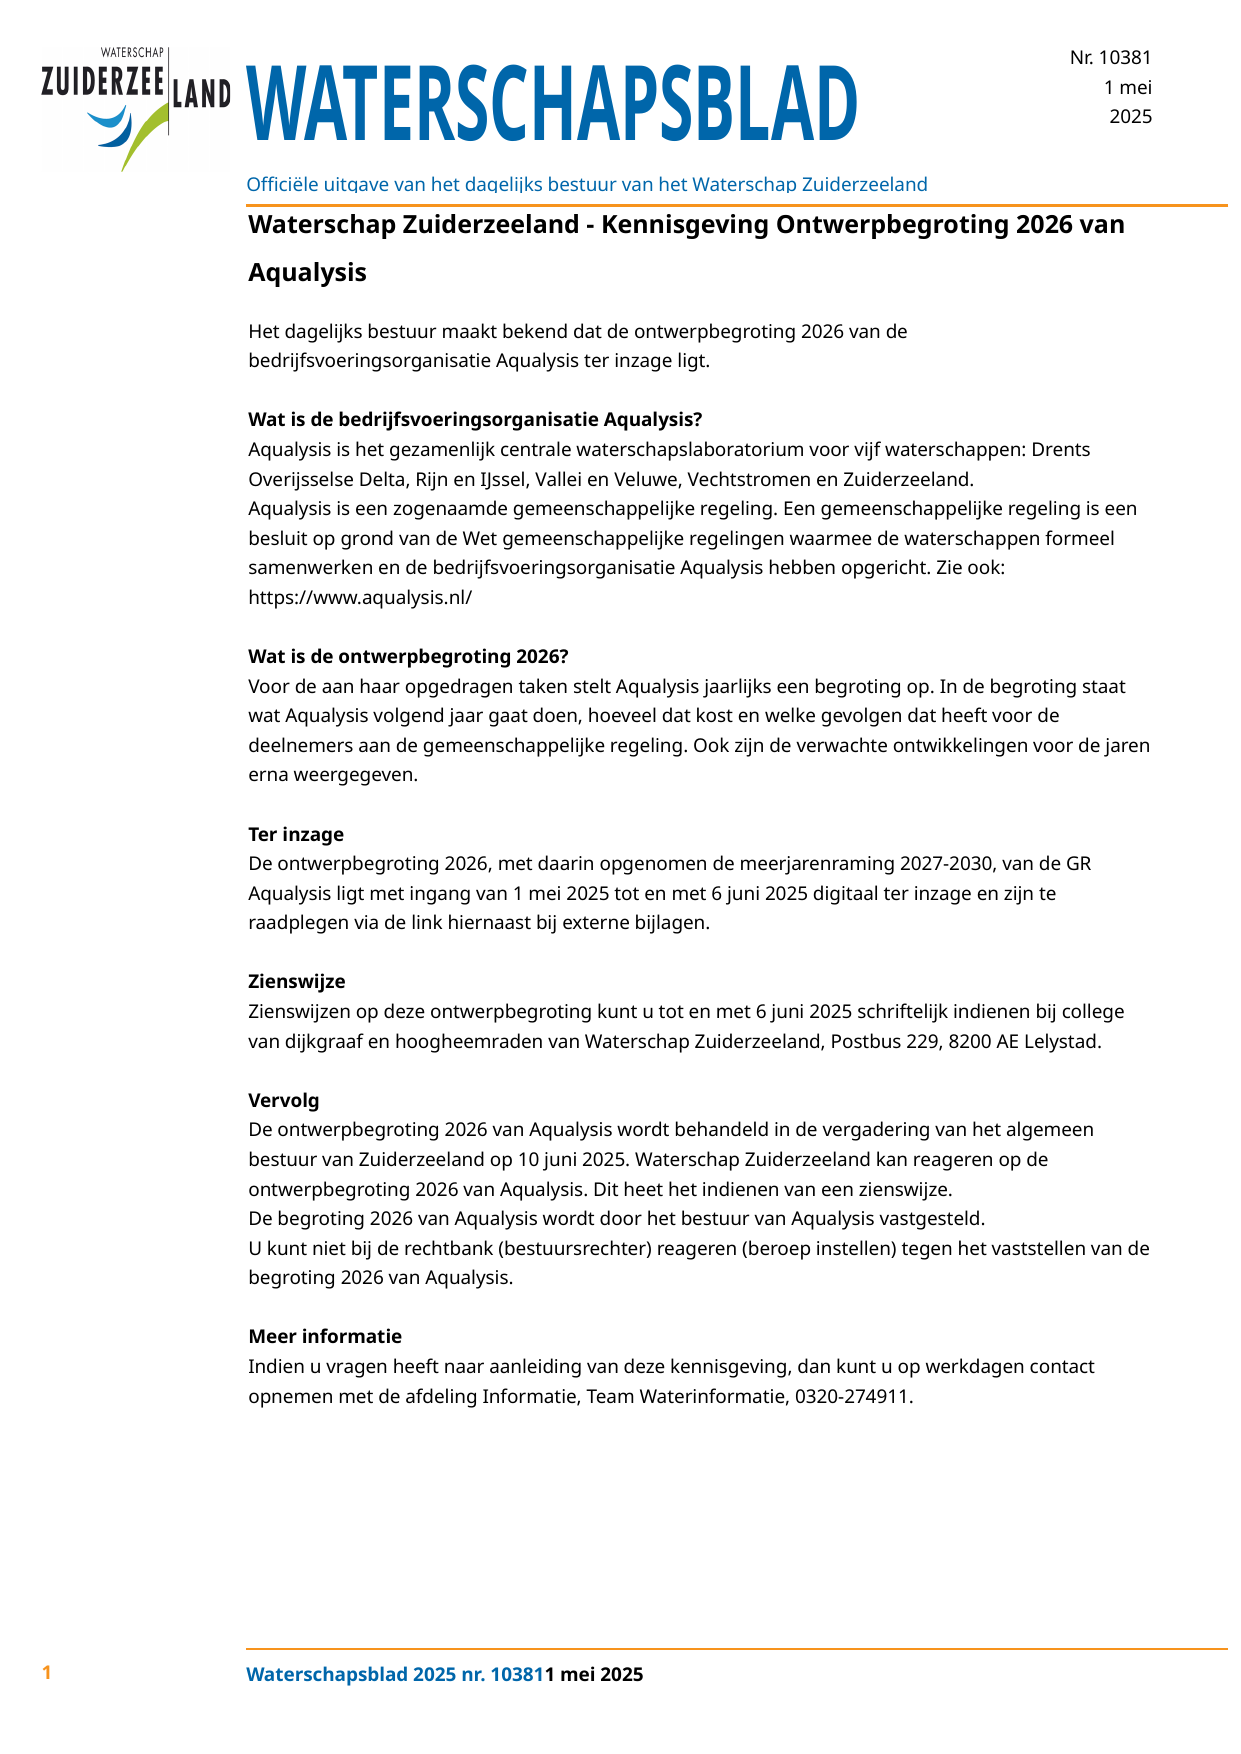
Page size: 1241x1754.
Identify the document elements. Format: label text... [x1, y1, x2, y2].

text Zienswijze [248, 969, 1152, 994]
text U kunt niet bij de rechtbank (bestuursrechter) reageren (beroep instellen) tegen het vaststellen van de begroting 2026 van Aqualysis. [248, 1235, 1152, 1290]
text Indien u vragen heeft naar aanleiding van deze kennisgeving, dan kunt u op werkdagen contact opnemen met de afdeling Informatie, Team Waterinformatie, 0320-274911. [248, 1353, 1152, 1409]
text De ontwerpbegroting 2026 van Aqualysis wordt behandeld in de vergadering van het algemeen bestuur van Zuiderzeeland op 10 juni 2025. Waterschap Zuiderzeeland kan reageren op de ontwerpbegroting 2026 van Aqualysis. Dit heet het indienen van een zienswijze. [248, 1117, 1152, 1202]
text Aqualysis is een zogenaamde gemeenschappelijke regeling. Een gemeenschappelijke regeling is een besluit op grond van de Wet gemeenschappelijke regelingen waarmee de waterschappen formeel samenwerken en de bedrijfsvoeringsorganisatie Aqualysis hebben opgericht. Zie ook: https://www.aqualysis.nl/ [248, 495, 1152, 610]
picture [41, 47, 231, 172]
text Wat is de ontwerpbegroting 2026? [248, 643, 1152, 669]
text De begroting 2026 van Aqualysis wordt door het bestuur van Aqualysis vastgesteld. [248, 1205, 1152, 1231]
text Het dagelijks bestuur maakt bekend dat de ontwerpbegroting 2026 van de bedrijfsvoeringsorganisatie Aqualysis ter inzage ligt. [248, 318, 1152, 373]
text De ontwerpbegroting 2026, met daarin opgenomen de meerjarenraming 2027-2030, van de GR Aqualysis ligt met ingang van 1 mei 2025 tot en met 6 juni 2025 digitaal ter inzage en zijn te raadplegen via de link hiernaast bij externe bijlagen. [248, 850, 1152, 935]
text Wat is de bedrijfsvoeringsorganisatie Aqualysis? [248, 407, 1152, 432]
text Meer informatie [248, 1324, 1152, 1349]
text Voor de aan haar opgedragen taken stelt Aqualysis jaarlijks een begroting op. In de begroting staat wat Aqualysis volgend jaar gaat doen, hoeveel dat kost en welke gevolgen dat heeft voor de deelnemers aan de gemeenschappelijke regeling. Ook zijn de verwachte ontwikkelingen voor de jaren erna weergegeven. [248, 673, 1152, 787]
text Ter inzage [248, 821, 1152, 847]
text Zienswijzen op deze ontwerpbegroting kunt u tot en met 6 juni 2025 schriftelijk indienen bij college van dijkgraaf en hoogheemraden van Waterschap Zuiderzeeland, Postbus 229, 8200 AE Lelystad. [248, 998, 1152, 1054]
text Vervolg [248, 1087, 1152, 1113]
text Aqualysis is het gezamenlijk centrale waterschapslaboratorium voor vijf waterschappen: Drents Overijsselse Delta, Rijn en IJssel, Vallei en Veluwe, Vechtstromen en Zuiderzeeland. [248, 436, 1152, 492]
text Waterschap Zuiderzeeland - Kennisgeving Ontwerpbegroting 2026 van Aqualysis [248, 207, 1152, 288]
